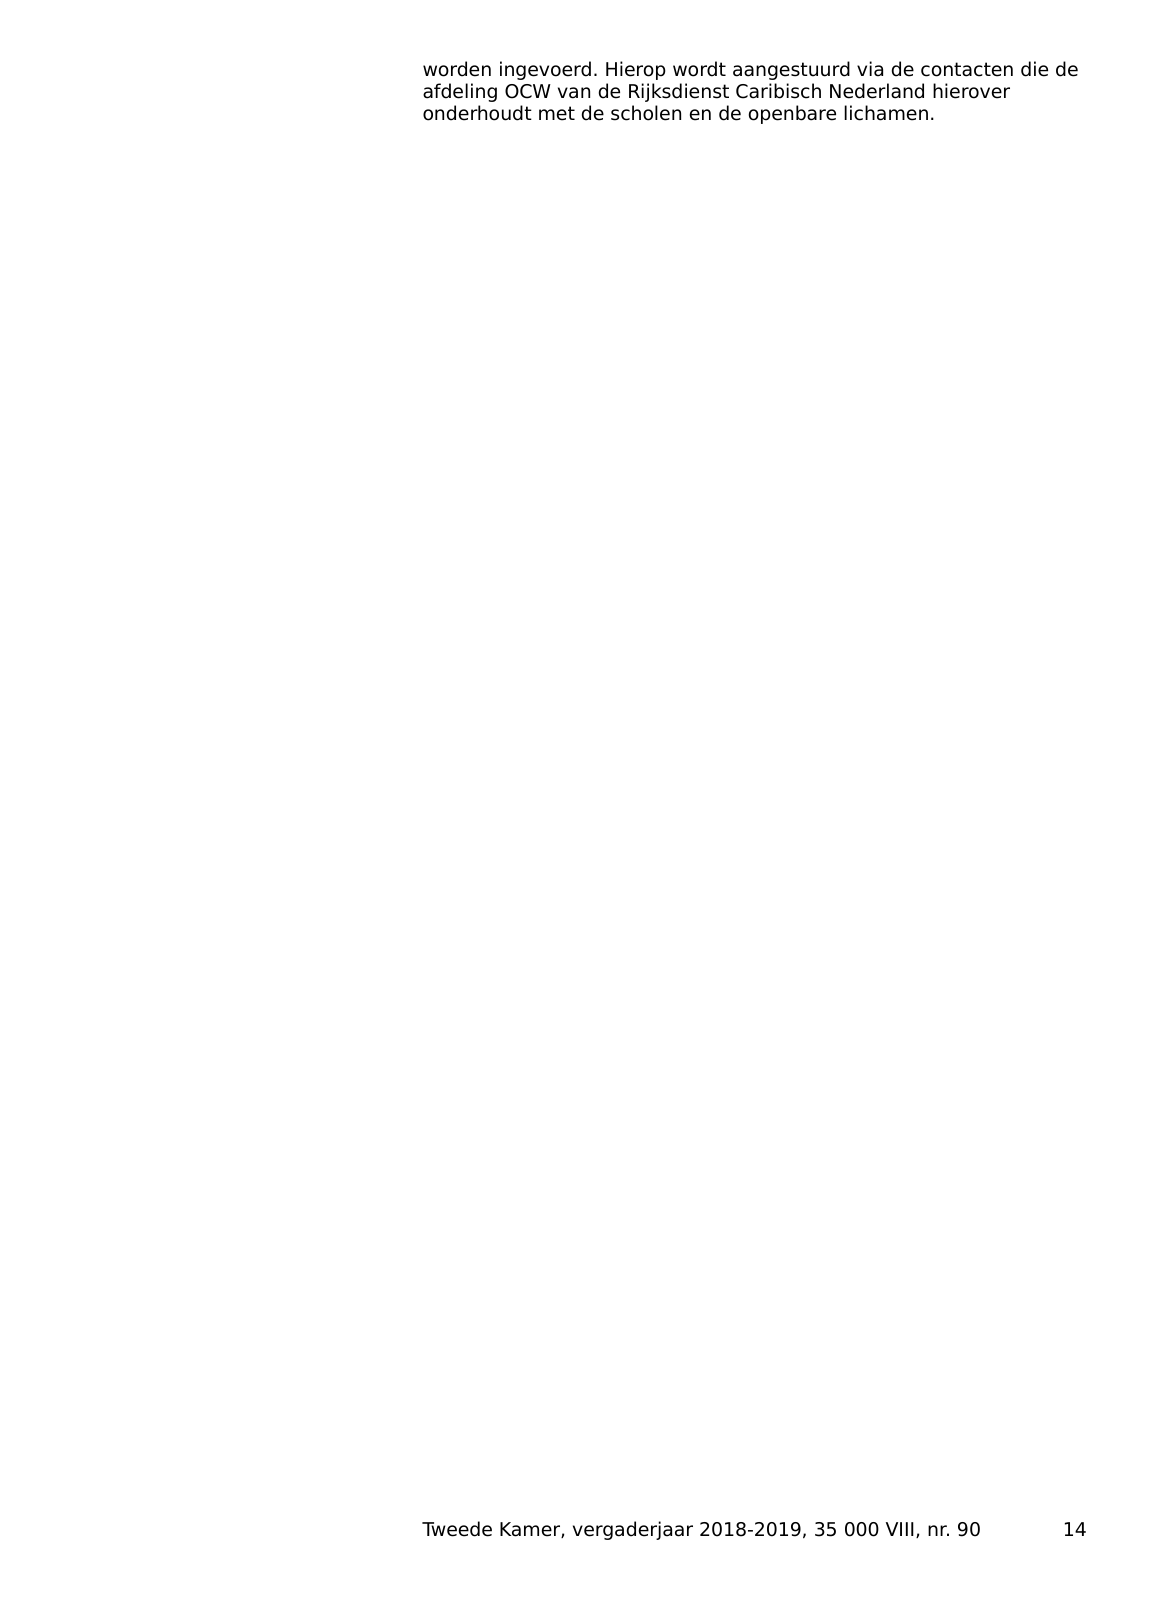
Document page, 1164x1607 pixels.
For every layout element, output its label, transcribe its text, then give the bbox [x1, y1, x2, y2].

text worden ingevoerd. Hierop wordt aangestuurd via de contacten die de afdeling OCW van de Rijksdienst Caribisch Nederland hierover onderhoudt met de scholen en de openbare lichamen. [422, 59, 1087, 125]
